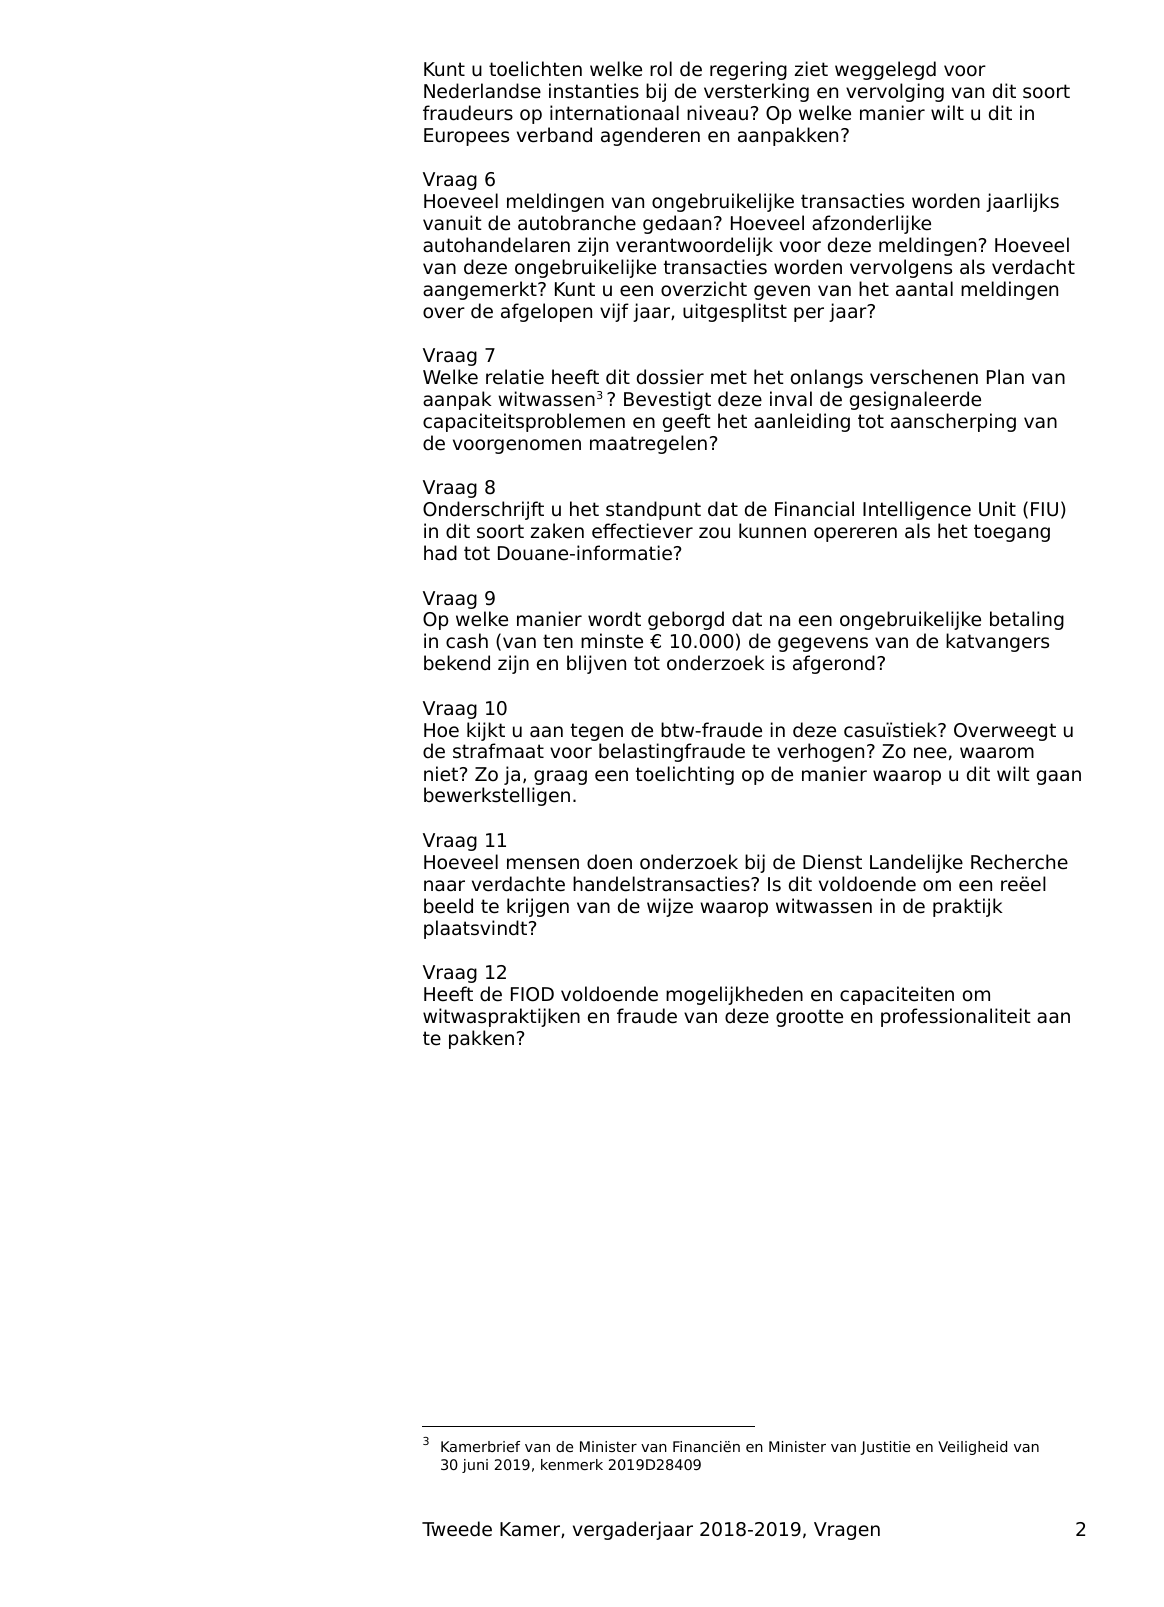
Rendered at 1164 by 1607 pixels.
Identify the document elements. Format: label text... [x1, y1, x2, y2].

text Hoeveel mensen doen onderzoek bij de Dienst Landelijke Recherche naar verdachte handelstransacties? Is dit voldoende om een reëel beeld te krijgen van de wijze waarop witwassen in de praktijk plaatsvindt? [422, 852, 1087, 939]
text Vraag 12 [422, 962, 1087, 984]
text Welke relatie heeft dit dossier met het onlangs verschenen Plan van aanpak witwassen? Bevestigt deze inval de gesignaleerde capaciteitsproblemen en geeft het aanleiding tot aanscherping van de voorgenomen maatregelen? [422, 367, 1087, 455]
text Vraag 6 [422, 169, 1087, 191]
text Vraag 9 [422, 587, 1087, 609]
text Op welke manier wordt geborgd dat na een ongebruikelijke betaling in cash (van ten minste € 10.000) de gegevens van de katvangers bekend zijn en blijven tot onderzoek is afgerond? [422, 609, 1087, 675]
text Hoe kijkt u aan tegen de btw-fraude in deze casuïstiek? Overweegt u de strafmaat voor belastingfraude te verhogen? Zo nee, waarom niet? Zo ja, graag een toelichting op de manier waarop u dit wilt gaan bewerkstelligen. [422, 719, 1087, 807]
text Vraag 11 [422, 829, 1087, 852]
text Vraag 7 [422, 345, 1087, 367]
text Hoeveel meldingen van ongebruikelijke transacties worden jaarlijks vanuit de autobranche gedaan? Hoeveel afzonderlijke autohandelaren zijn verantwoordelijk voor deze meldingen? Hoeveel van deze ongebruikelijke transacties worden vervolgens als verdacht aangemerkt? Kunt u een overzicht geven van het aantal meldingen over de afgelopen vijf jaar, uitgesplitst per jaar? [422, 191, 1087, 323]
text Heeft de FIOD voldoende mogelijkheden en capaciteiten om witwaspraktijken en fraude van deze grootte en professionaliteit aan te pakken? [422, 984, 1087, 1049]
text Vraag 10 [422, 697, 1087, 719]
text Onderschrijft u het standpunt dat de Financial Intelligence Unit (FIU) in dit soort zaken effectiever zou kunnen opereren als het toegang had tot Douane-informatie? [422, 499, 1087, 565]
text Kamerbrief van de Minister van Financiën en Minister van Justitie en Veiligheid van 30 juni 2019, kenmerk 2019D28409 [422, 1435, 1087, 1474]
text Kunt u toelichten welke rol de regering ziet weggelegd voor Nederlandse instanties bij de versterking en vervolging van dit soort fraudeurs op internationaal niveau? Op welke manier wilt u dit in Europees verband agenderen en aanpakken? [422, 59, 1087, 147]
text Vraag 8 [422, 477, 1087, 499]
